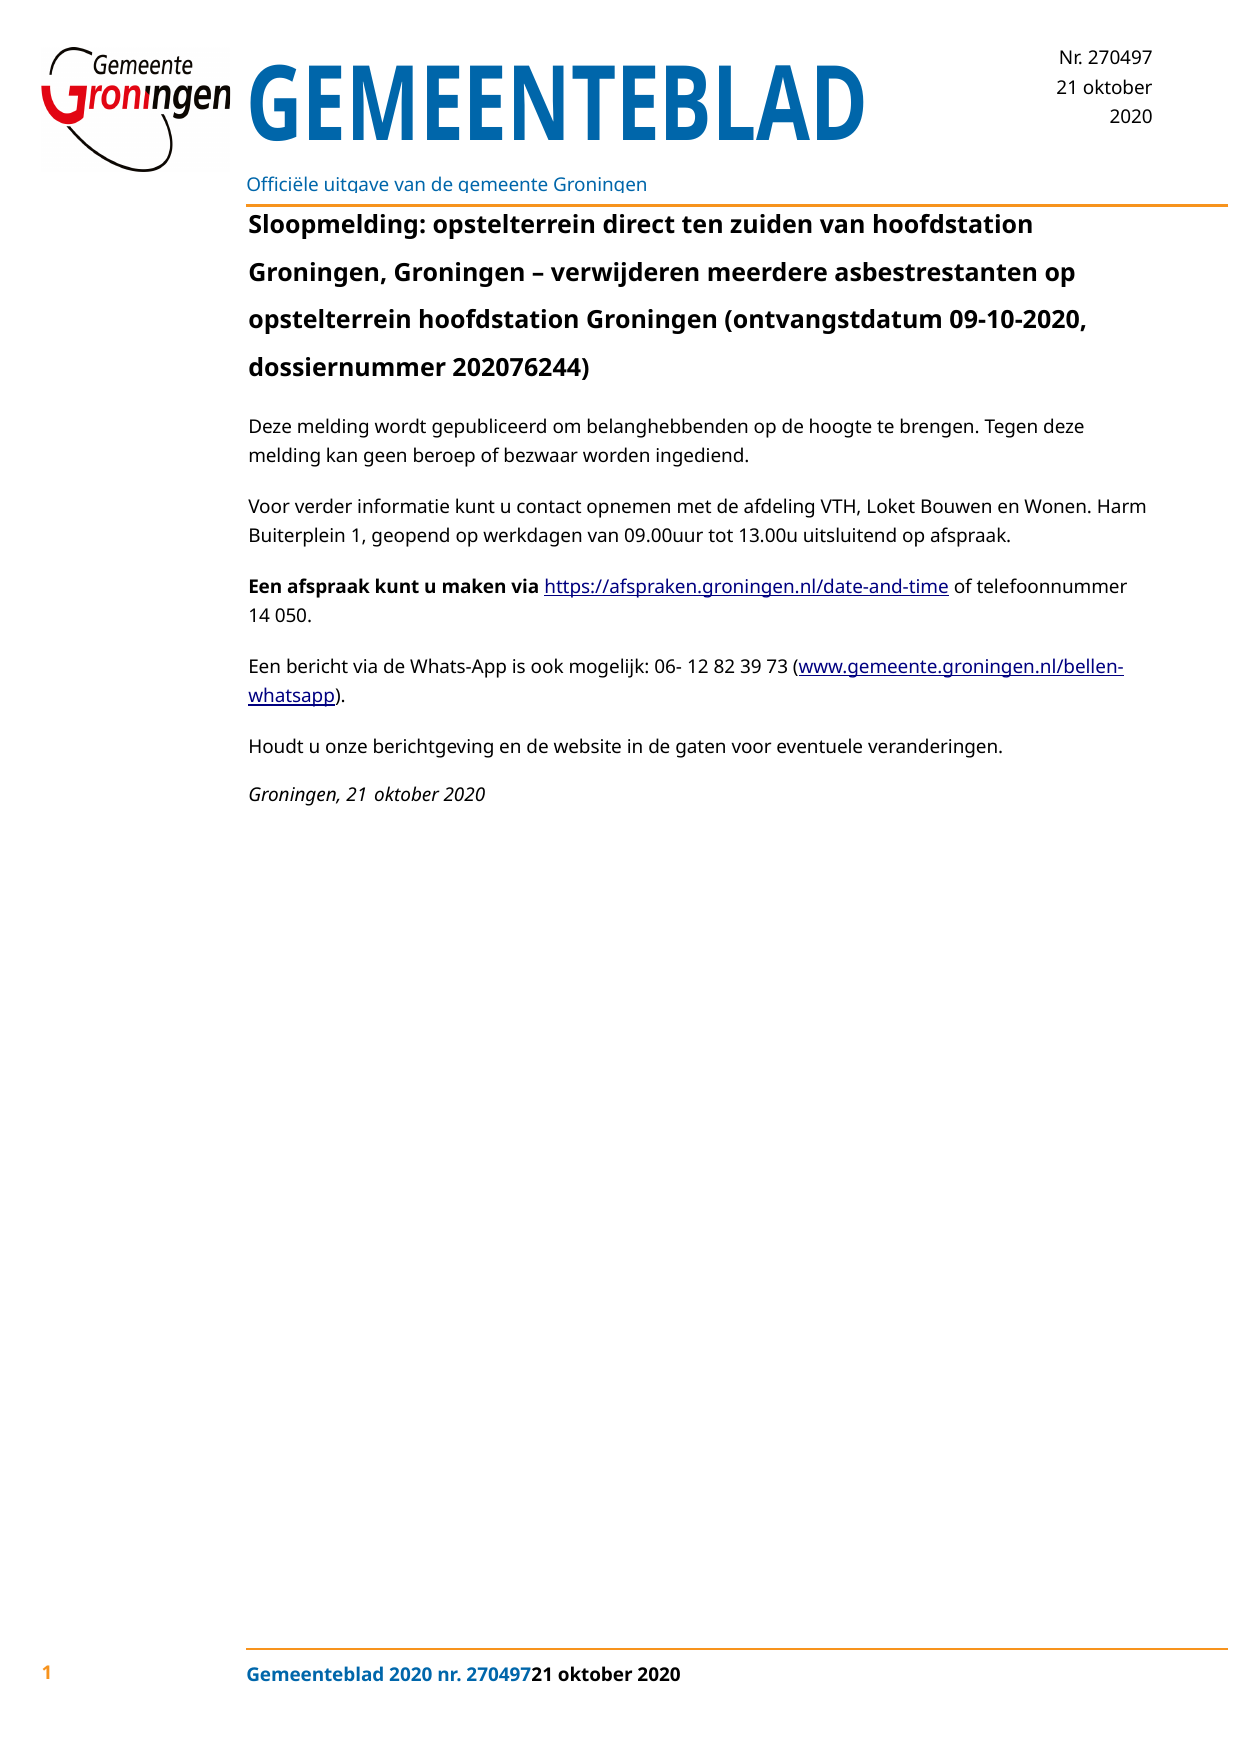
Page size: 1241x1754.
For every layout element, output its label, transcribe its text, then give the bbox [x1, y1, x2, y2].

text Sloopmelding: opstelterrein direct ten zuiden van hoofdstation Groningen, Groningen – verwijderen meerdere asbestrestanten op opstelterrein hoofdstation Groningen (ontvangstdatum 09-10-2020, dossiernummer 202076244) [248, 207, 1152, 384]
text Houdt u onze berichtgeving en de website in de gaten voor eventuele veranderingen. [248, 733, 1152, 759]
text Deze melding wordt gepubliceerd om belanghebbenden op de hoogte te brengen. Tegen deze melding kan geen beroep of bezwaar worden ingediend. [248, 413, 1152, 468]
text Groningen, 21 oktober 2020 [248, 781, 1152, 807]
picture [41, 47, 231, 172]
text Voor verder informatie kunt u contact opnemen met de afdeling VTH, Loket Bouwen en Wonen. Harm Buiterplein 1, geopend op werkdagen van 09.00uur tot 13.00u uitsluitend op afspraak. [248, 493, 1152, 548]
text Een bericht via de Whats-App is ook mogelijk: 06- 12 82 39 73 (www.gemeente.groningen.nl/bellen-whatsapp). [248, 653, 1152, 708]
text Een afspraak kunt u maken via https://afspraken.groningen.nl/date-and-time of telefoonnummer 14 050. [248, 573, 1152, 628]
